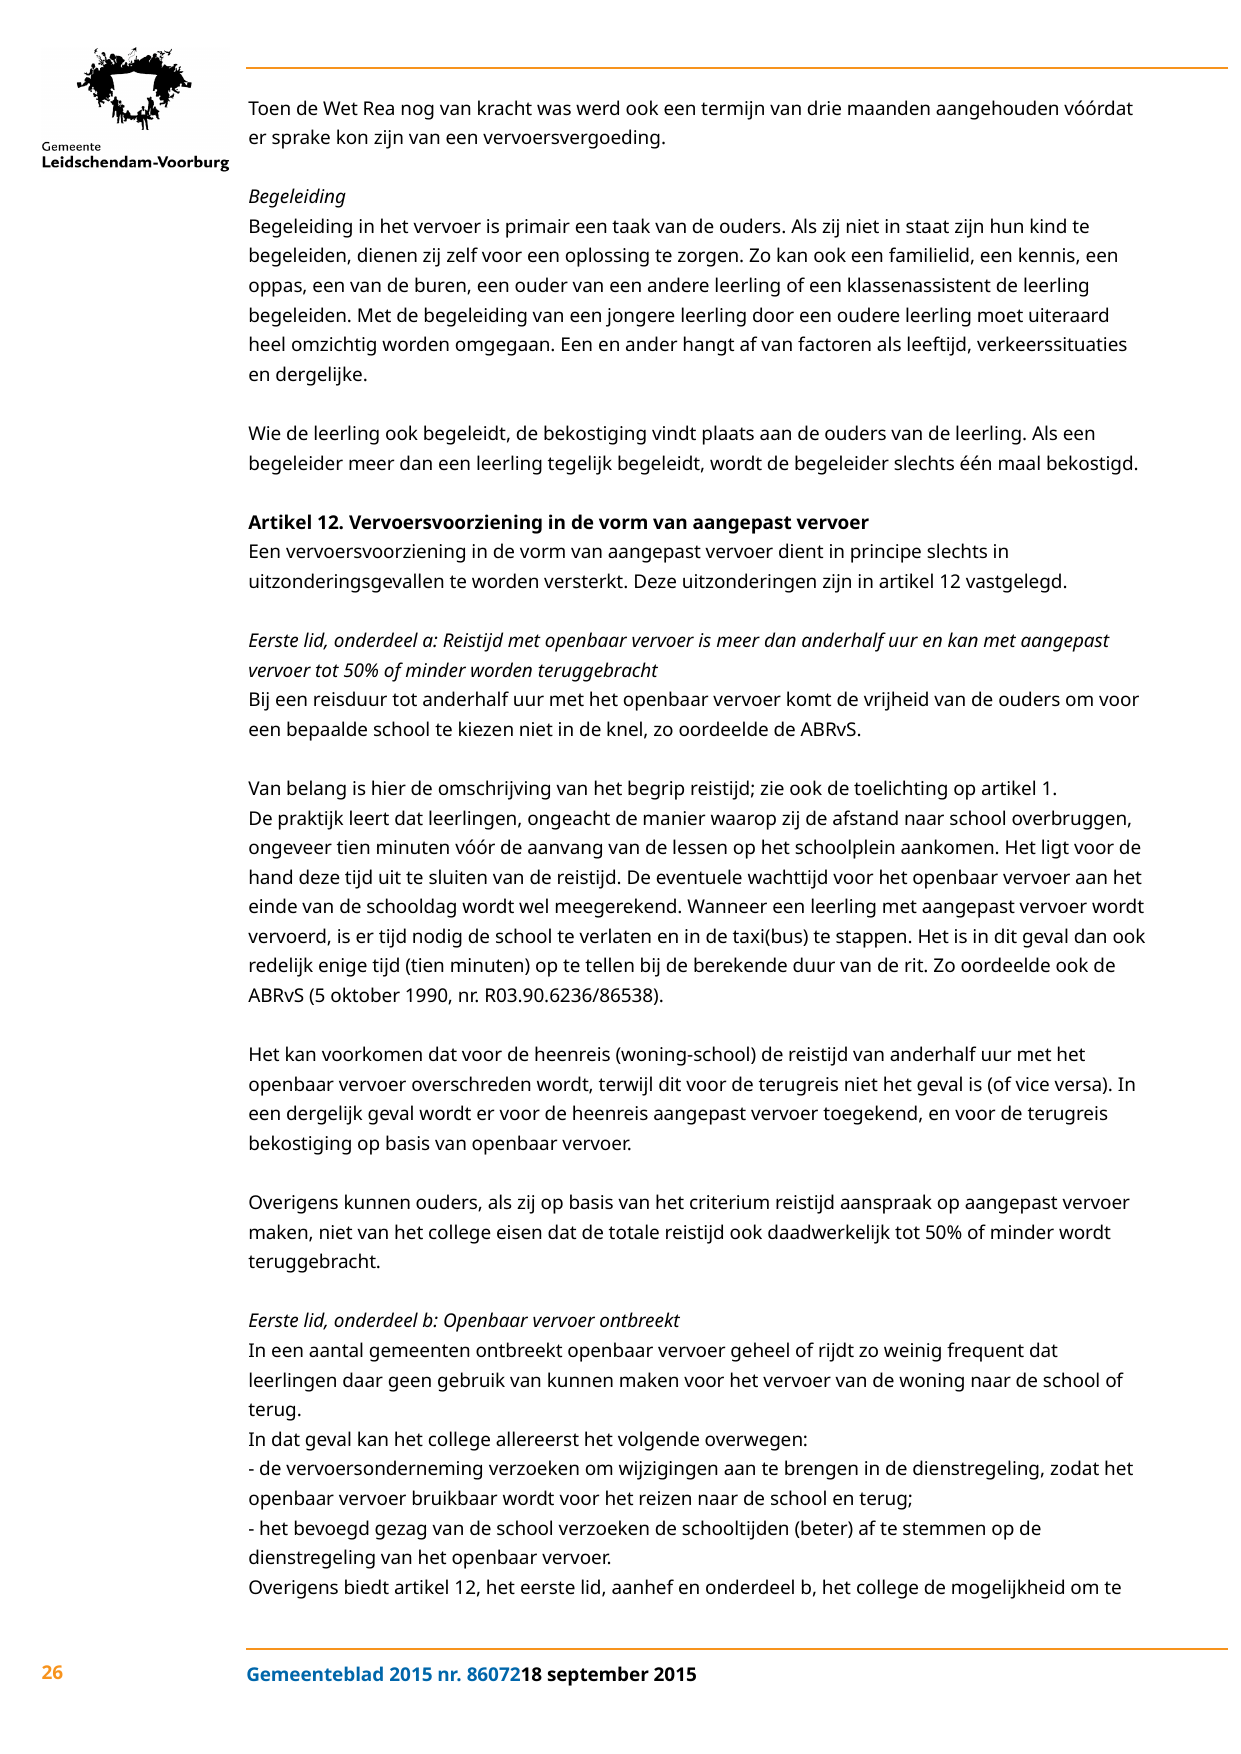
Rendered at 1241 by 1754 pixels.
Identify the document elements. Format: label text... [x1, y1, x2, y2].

text Eerste lid, onderdeel b: Openbaar vervoer ontbreekt [248, 1308, 1152, 1333]
text Eerste lid, onderdeel a: Reistijd met openbaar vervoer is meer dan anderhalf uur en kan met aangepast vervoer tot 50% of minder worden teruggebracht [248, 627, 1152, 683]
text Toen de Wet Rea nog van kracht was werd ook een termijn van drie maanden aangehouden vóórdat er sprake kon zijn van een vervoersvergoeding. [248, 95, 1152, 150]
text Begeleiding in het vervoer is primair een taak van de ouders. Als zij niet in staat zijn hun kind te begeleiden, dienen zij zelf voor een oplossing te zorgen. Zo kan ook een familielid, een kennis, een oppas, een van de buren, een ouder van een andere leerling of een klassenassistent de leerling begeleiden. Met de begeleiding van een jongere leerling door een oudere leerling moet uiteraard heel omzichtig worden omgegaan. Een en ander hangt af van factoren als leeftijd, verkeerssituaties en dergelijke. [248, 213, 1152, 387]
text In een aantal gemeenten ontbreekt openbaar vervoer geheel of rijdt zo weinig frequent dat leerlingen daar geen gebruik van kunnen maken voor het vervoer van de woning naar de school of terug. [248, 1337, 1152, 1422]
text Overigens kunnen ouders, als zij op basis van het criterium reistijd aanspraak op aangepast vervoer maken, niet van het college eisen dat de totale reistijd ook daadwerkelijk tot 50% of minder wordt teruggebracht. [248, 1189, 1152, 1274]
text Van belang is hier de omschrijving van het begrip reistijd; zie ook de toelichting op artikel 1. [248, 775, 1152, 801]
text Bij een reisduur tot anderhalf uur met het openbaar vervoer komt de vrijheid van de ouders om voor een bepaalde school te kiezen niet in de knel, zo oordeelde de ABRvS. [248, 686, 1152, 742]
text De praktijk leert dat leerlingen, ongeacht de manier waarop zij de afstand naar school overbruggen, ongeveer tien minuten vóór de aanvang van de lessen op het schoolplein aankomen. Het ligt voor de hand deze tijd uit te sluiten van de reistijd. De eventuele wachttijd voor het openbaar vervoer aan het einde van de schooldag wordt wel meegerekend. Wanneer een leerling met aangepast vervoer wordt vervoerd, is er tijd nodig de school te verlaten en in de taxi(bus) te stappen. Het is in dit geval dan ook redelijk enige tijd (tien minuten) op te tellen bij de berekende duur van de rit. Zo oordeelde ook de ABRvS (5 oktober 1990, nr. R03.90.6236/86538). [248, 805, 1152, 1008]
text Een vervoersvoorziening in de vorm van aangepast vervoer dient in principe slechts in uitzonderingsgevallen te worden versterkt. Deze uitzonderingen zijn in artikel 12 vastgelegd. [248, 538, 1152, 594]
text Wie de leerling ook begeleidt, de bekostiging vindt plaats aan de ouders van de leerling. Als een begeleider meer dan een leerling tegelijk begeleidt, wordt de begeleider slechts één maal bekostigd. [248, 420, 1152, 476]
text Overigens biedt artikel 12, het eerste lid, aanhef en onderdeel b, het college de mogelijkheid om te [248, 1574, 1152, 1600]
picture [41, 47, 231, 172]
text - de vervoersonderneming verzoeken om wijzigingen aan te brengen in de dienstregeling, zodat het openbaar vervoer bruikbaar wordt voor het reizen naar de school en terug; [248, 1456, 1152, 1511]
text Artikel 12. Vervoersvoorziening in de vorm van aangepast vervoer [248, 509, 1152, 535]
text Het kan voorkomen dat voor de heenreis (woning-school) de reistijd van anderhalf uur met het openbaar vervoer overschreden wordt, terwijl dit voor de terugreis niet het geval is (of vice versa). In een dergelijk geval wordt er voor de heenreis aangepast vervoer toegekend, en voor de terugreis bekostiging op basis van openbaar vervoer. [248, 1041, 1152, 1156]
text - het bevoegd gezag van de school verzoeken de schooltijden (beter) af te stemmen op de dienstregeling van het openbaar vervoer. [248, 1515, 1152, 1570]
text Begeleiding [248, 183, 1152, 209]
text In dat geval kan het college allereerst het volgende overwegen: [248, 1426, 1152, 1452]
